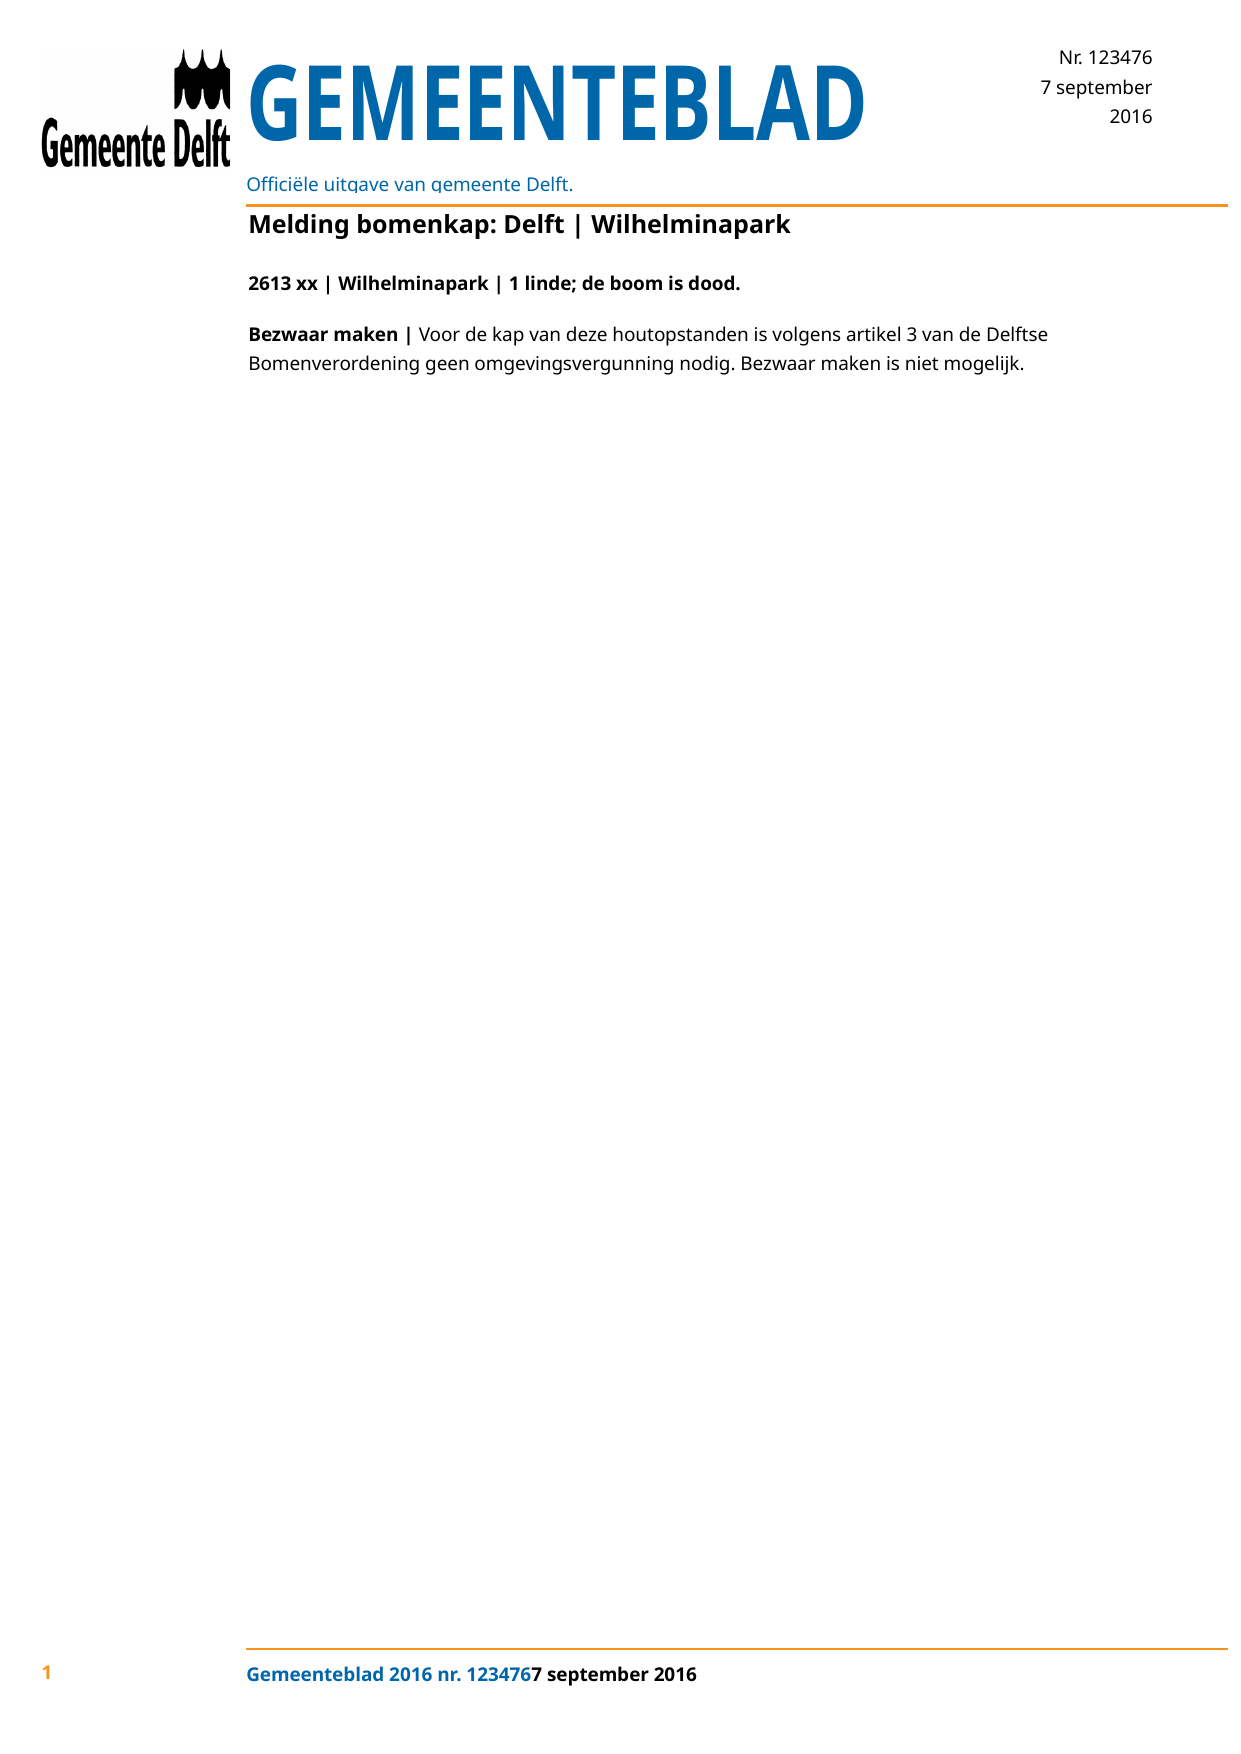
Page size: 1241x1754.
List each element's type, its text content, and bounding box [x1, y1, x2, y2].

text Melding bomenkap: Delft | Wilhelminapark [248, 207, 1152, 241]
text Bezwaar maken | Voor de kap van deze houtopstanden is volgens artikel 3 van de Delftse Bomenverordening geen omgevingsvergunning nodig. Bezwaar maken is niet mogelijk. [248, 321, 1152, 376]
picture [41, 47, 231, 172]
text 2613 xx | Wilhelminapark | 1 linde; de boom is dood. [248, 270, 1152, 296]
